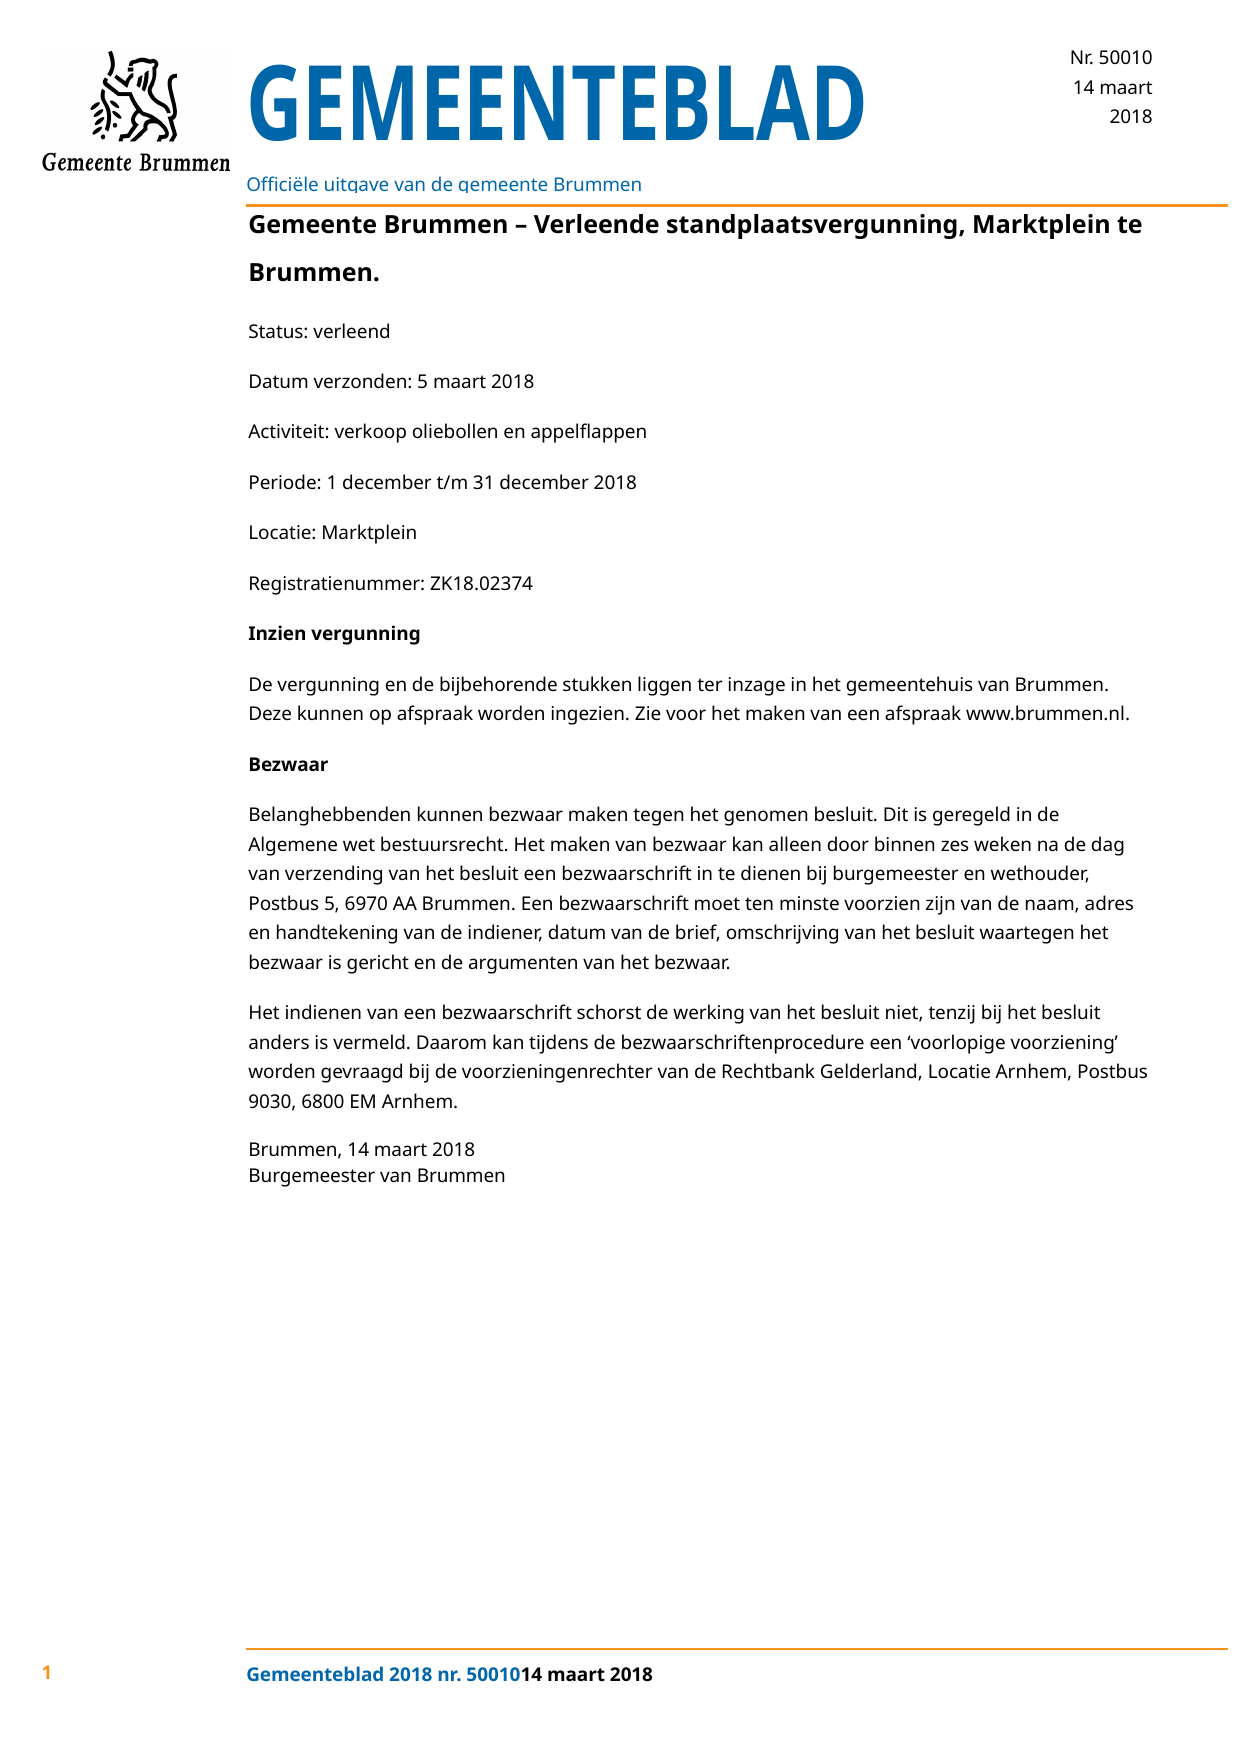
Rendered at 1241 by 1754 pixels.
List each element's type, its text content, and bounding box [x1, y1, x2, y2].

text Burgemeester van Brummen [248, 1162, 1152, 1188]
text De vergunning en de bijbehorende stukken liggen ter inzage in het gemeentehuis van Brummen. Deze kunnen op afspraak worden ingezien. Zie voor het maken van een afspraak www.brummen.nl. [248, 671, 1152, 726]
text Bezwaar [248, 751, 1152, 777]
text Registratienummer: ZK18.02374 [248, 570, 1152, 596]
text Datum verzonden: 5 maart 2018 [248, 368, 1152, 394]
picture [41, 47, 231, 172]
text Belanghebbenden kunnen bezwaar maken tegen het genomen besluit. Dit is geregeld in de Algemene wet bestuursrecht. Het maken van bezwaar kan alleen door binnen zes weken na de dag van verzending van het besluit een bezwaarschrift in te dienen bij burgemeester en wethouder, Postbus 5, 6970 AA Brummen. Een bezwaarschrift moet ten minste voorzien zijn van de naam, adres en handtekening van de indiener, datum van de brief, omschrijving van het besluit waartegen het bezwaar is gericht en de argumenten van het bezwaar. [248, 801, 1152, 975]
text Inzien vergunning [248, 620, 1152, 646]
text Brummen, 14 maart 2018 [248, 1136, 1152, 1162]
text Het indienen van een bezwaarschrift schorst de werking van het besluit niet, tenzij bij het besluit anders is vermeld. Daarom kan tijdens de bezwaarschriftenprocedure een ‘voorlopige voorziening’ worden gevraagd bij de voorzieningenrechter van de Rechtbank Gelderland, Locatie Arnhem, Postbus 9030, 6800 EM Arnhem. [248, 999, 1152, 1114]
text Locatie: Marktplein [248, 519, 1152, 545]
text Gemeente Brummen – Verleende standplaatsvergunning, Marktplein te Brummen. [248, 207, 1152, 288]
text Periode: 1 december t/m 31 december 2018 [248, 469, 1152, 495]
text Status: verleend [248, 318, 1152, 344]
text Activiteit: verkoop oliebollen en appelflappen [248, 419, 1152, 444]
